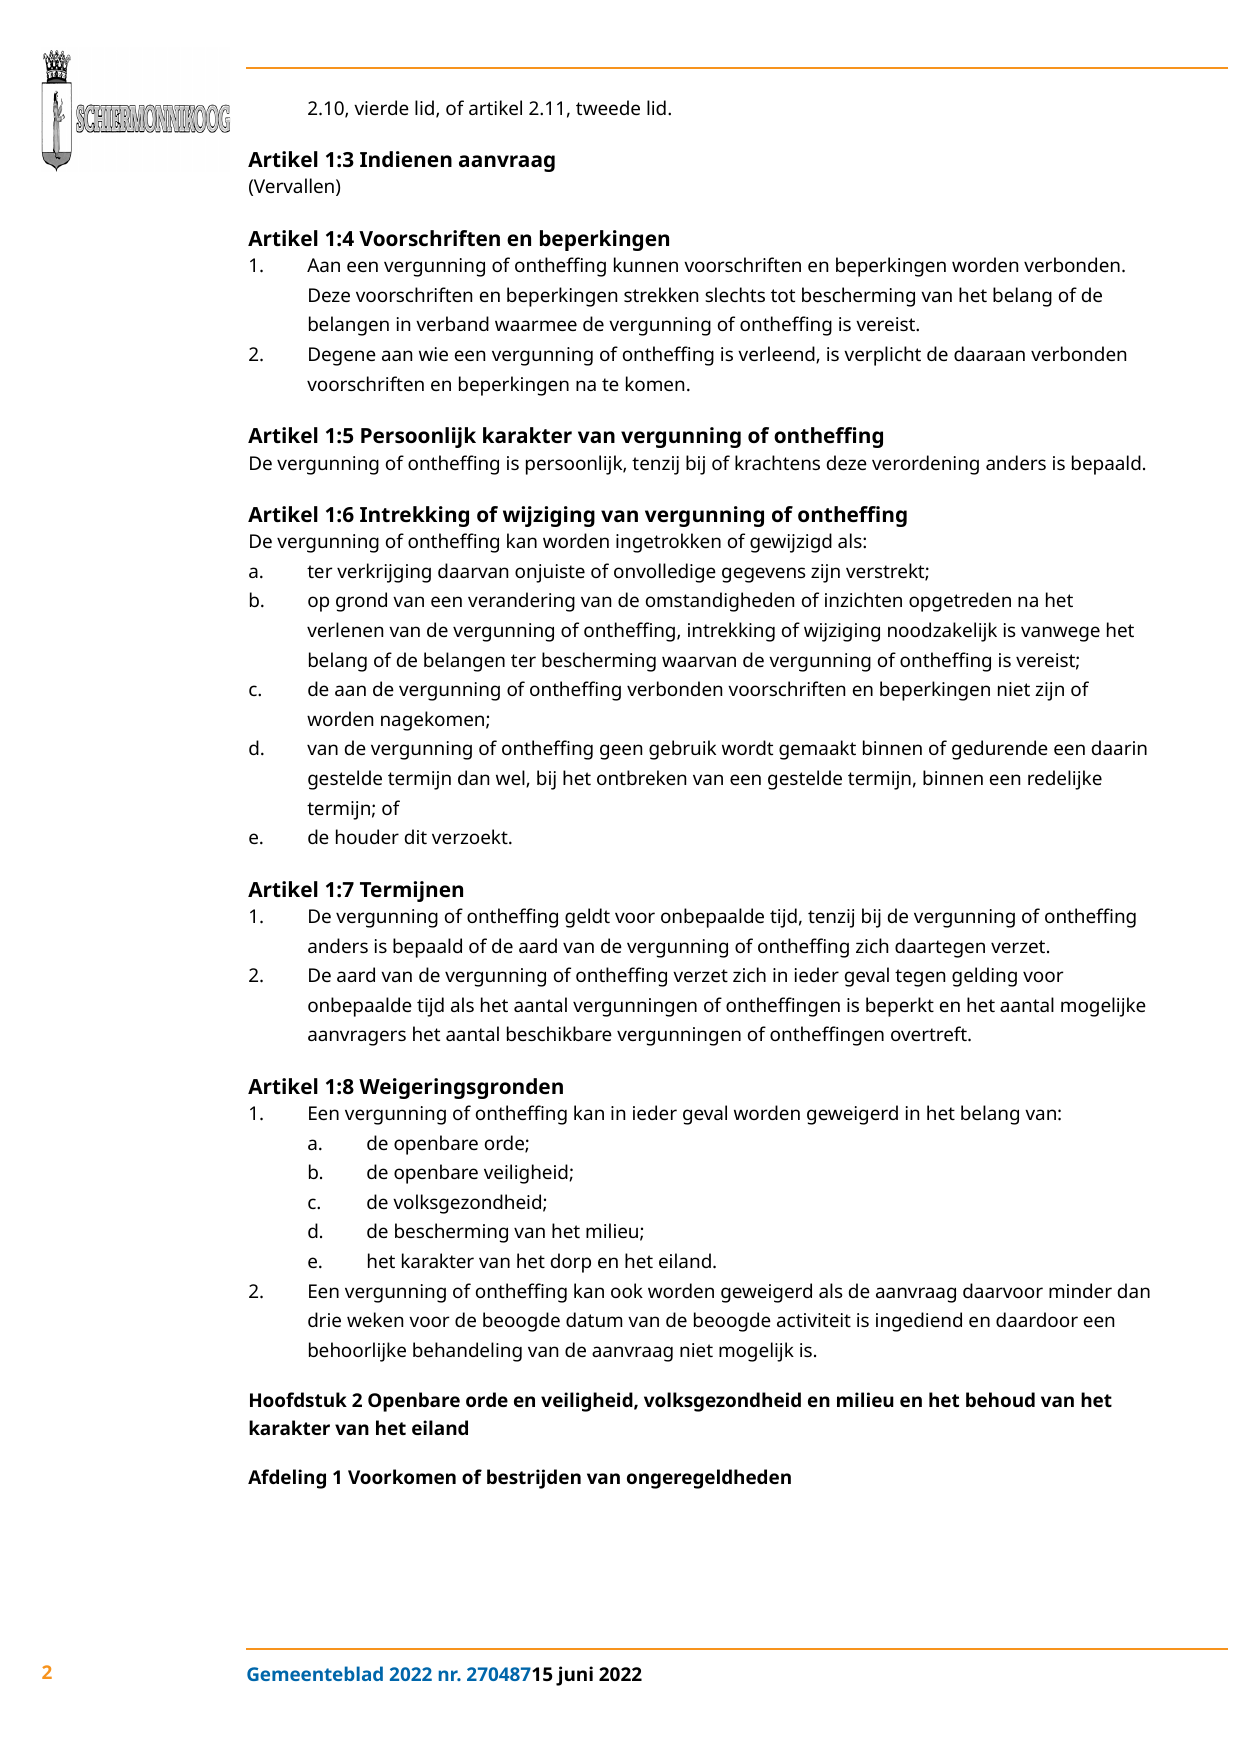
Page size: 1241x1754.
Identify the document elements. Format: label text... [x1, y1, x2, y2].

text (Vervallen) [248, 174, 1152, 199]
list op grond van een verandering van de omstandigheden of inzichten opgetreden na het verlenen van de vergunning of ontheffing, intrekking of wijziging noodzakelijk is vanwege het belang of de belangen ter bescherming waarvan de vergunning of ontheffing is vereist; [248, 588, 1152, 673]
list de volksgezondheid; [307, 1189, 1152, 1215]
text Artikel 1:4 Voorschriften en beperkingen [248, 224, 1152, 252]
text Artikel 1:6 Intrekking of wijziging van vergunning of ontheffing [248, 500, 1152, 528]
text Artikel 1:5 Persoonlijk karakter van vergunning of ontheffing [248, 421, 1152, 450]
text Afdeling 1 Voorkomen of bestrijden van ongeregeldheden [248, 1462, 1152, 1491]
list van de vergunning of ontheffing geen gebruik wordt gemaakt binnen of gedurende een daarin gestelde termijn dan wel, bij het ontbreken van een gestelde termijn, binnen een redelijke termijn; of [248, 736, 1152, 821]
list 2.10, vierde lid, of artikel 2.11, tweede lid. [248, 95, 1152, 121]
list Aan een vergunning of ontheffing kunnen voorschriften en beperkingen worden verbonden. Deze voorschriften en beperkingen strekken slechts tot bescherming van het belang of de belangen in verband waarmee de vergunning of ontheffing is vereist. [248, 252, 1152, 337]
list de openbare veiligheid; [307, 1159, 1152, 1185]
text De vergunning of ontheffing is persoonlijk, tenzij bij of krachtens deze verordening anders is bepaald. [248, 450, 1152, 475]
list De aard van de vergunning of ontheffing verzet zich in ieder geval tegen gelding voor onbepaalde tijd als het aantal vergunningen of ontheffingen is beperkt en het aantal mogelijke aanvragers het aantal beschikbare vergunningen of ontheffingen overtreft. [248, 962, 1152, 1047]
text Artikel 1:3 Indienen aanvraag [248, 145, 1152, 174]
list de aan de vergunning of ontheffing verbonden voorschriften en beperkingen niet zijn of worden nagekomen; [248, 676, 1152, 732]
list De vergunning of ontheffing geldt voor onbepaalde tijd, tenzij bij de vergunning of ontheffing anders is bepaald of de aard van de vergunning of ontheffing zich daartegen verzet. [248, 903, 1152, 958]
list Een vergunning of ontheffing kan ook worden geweigerd als de aanvraag daarvoor minder dan drie weken voor de beoogde datum van de beoogde activiteit is ingediend en daardoor een behoorlijke behandeling van de aanvraag niet mogelijk is. [248, 1278, 1152, 1363]
list Een vergunning of ontheffing kan in ieder geval worden geweigerd in het belang van: [248, 1100, 1152, 1126]
list de openbare orde; [307, 1130, 1152, 1156]
list ter verkrijging daarvan onjuiste of onvolledige gegevens zijn verstrekt; [248, 558, 1152, 584]
text Artikel 1:7 Termijnen [248, 875, 1152, 903]
list de bescherming van het milieu; [307, 1219, 1152, 1244]
picture [41, 47, 231, 172]
text Hoofdstuk 2 Openbare orde en veiligheid, volksgezondheid en milieu en het behoud van het karakter van het eiland [248, 1387, 1152, 1442]
text De vergunning of ontheffing kan worden ingetrokken of gewijzigd als: [248, 528, 1152, 554]
list de houder dit verzoekt. [248, 824, 1152, 850]
list Degene aan wie een vergunning of ontheffing is verleend, is verplicht de daaraan verbonden voorschriften en beperkingen na te komen. [248, 341, 1152, 397]
list het karakter van het dorp en het eiland. [307, 1248, 1152, 1274]
text Artikel 1:8 Weigeringsgronden [248, 1072, 1152, 1100]
